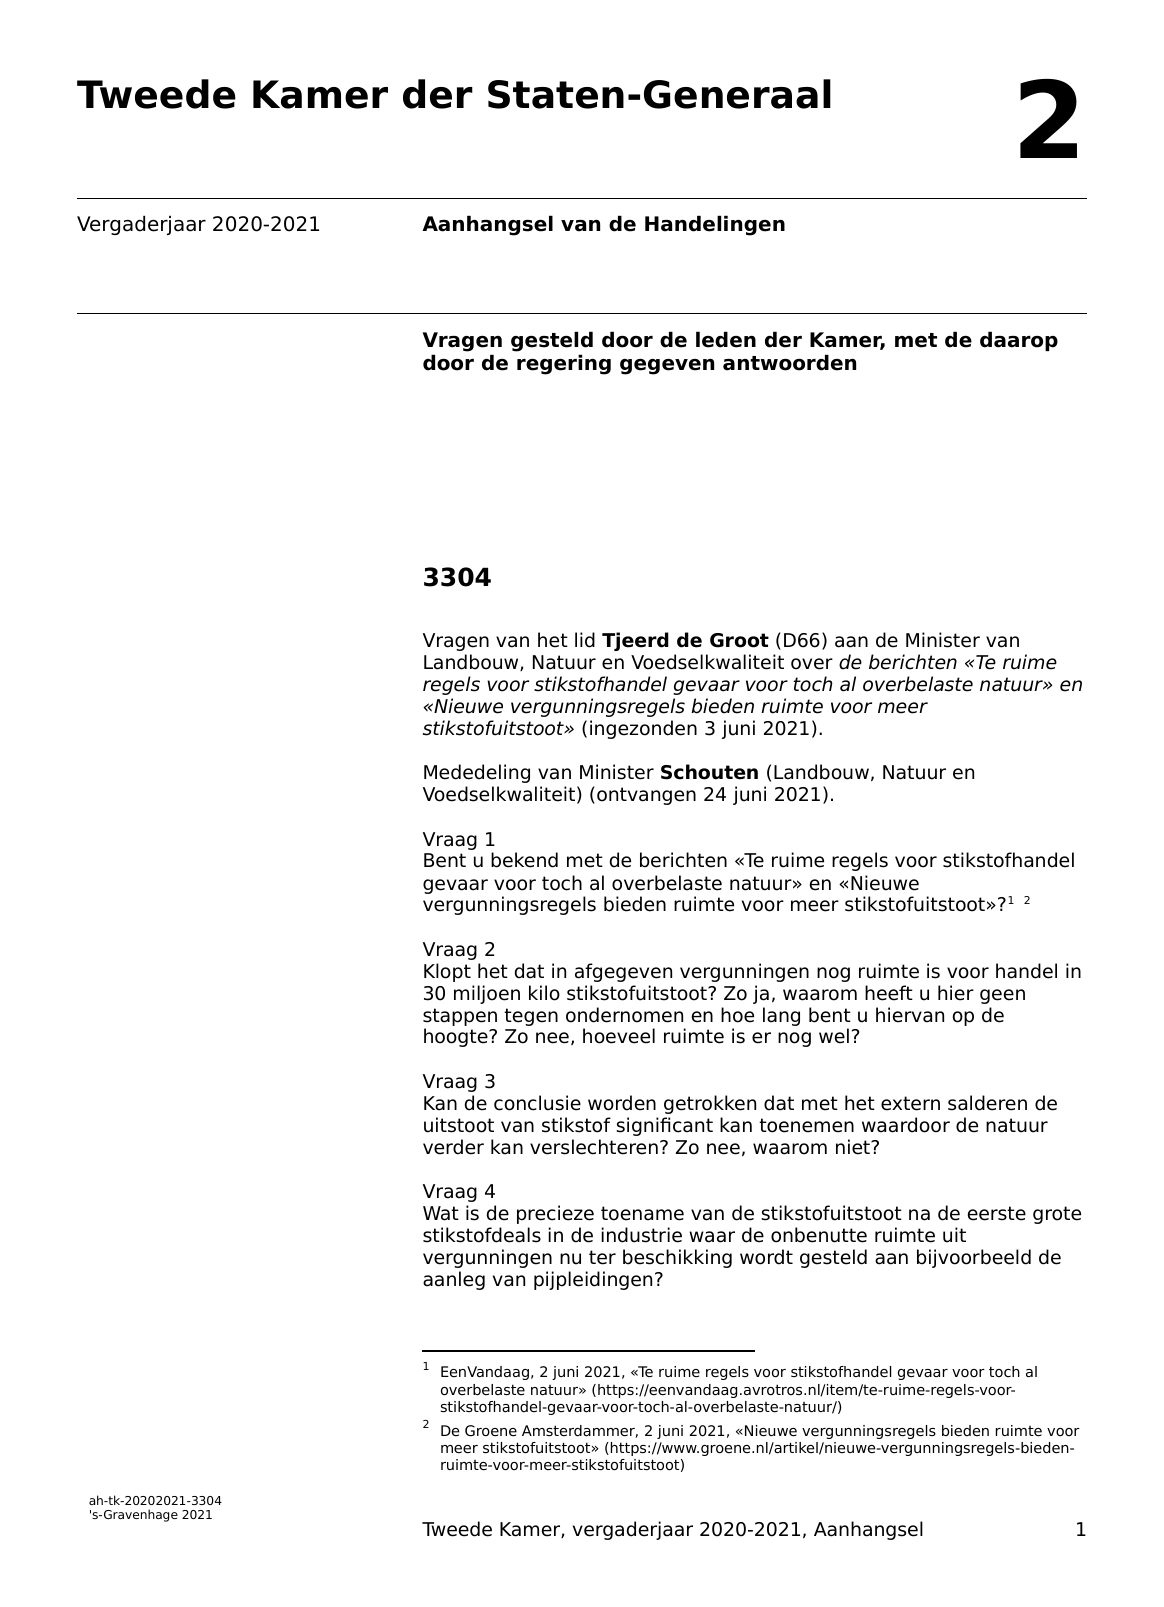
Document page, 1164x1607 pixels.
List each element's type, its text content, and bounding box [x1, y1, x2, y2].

text 's-Gravenhage 2021 [88, 1508, 323, 1522]
table_cell [77, 314, 422, 375]
text Vraag 2 [422, 938, 1087, 961]
text Vraag 1 [422, 828, 1087, 850]
text Vraag 3 [422, 1071, 1087, 1093]
text Wat is de precieze toename van de stikstofuitstoot na de eerste grote stikstofdeals in de industrie waar de onbenutte ruimte uit vergunningen nu ter beschikking wordt gesteld aan bijvoorbeeld de aanleg van pijpleidingen? [422, 1203, 1087, 1291]
text ah-tk-20202021-3304 [88, 1494, 323, 1508]
text Mededeling van Minister Schouten (Landbouw, Natuur en Voedselkwaliteit) (ontvangen 24 juni 2021). [422, 762, 1087, 806]
text 3304 [422, 563, 1087, 592]
table_header 2 [886, 59, 1087, 198]
text Vragen van het lid Tjeerd de Groot (D66) aan de Minister van Landbouw, Natuur en Voedselkwaliteit over de berichten «Te ruime regels voor stikstofhandel gevaar voor toch al overbelaste natuur» en «Nieuwe vergunningsregels bieden ruimte voor meer stikstofuitstoot» (ingezonden 3 juni 2021). [422, 630, 1087, 740]
text Klopt het dat in afgegeven vergunningen nog ruimte is voor handel in 30 miljoen kilo stikstofuitstoot? Zo ja, waarom heeft u hier geen stappen tegen ondernomen en hoe lang bent u hiervan op de hoogte? Zo nee, hoeveel ruimte is er nog wel? [422, 961, 1087, 1048]
text Bent u bekend met de berichten «Te ruime regels voor stikstofhandel gevaar voor toch al overbelaste natuur» en «Nieuwe vergunningsregels bieden ruimte voor meer stikstofuitstoot»? [422, 850, 1087, 916]
text De Groene Amsterdammer, 2 juni 2021, «Nieuwe vergunningsregels bieden ruimte voor meer stikstofuitstoot» (https://www.groene.nl/artikel/nieuwe-vergunningsregels-bieden-ruimte-voor-meer-stikstofuitstoot) [422, 1418, 1087, 1474]
table_cell Aanhangsel van de Handelingen [422, 199, 1087, 313]
text EenVandaag, 2 juni 2021, «Te ruime regels voor stikstofhandel gevaar voor toch al overbelaste natuur» (https://eenvandaag.avrotros.nl/item/te-ruime-regels-voor-stikstofhandel-gevaar-voor-toch-al-overbelaste-natuur/) [422, 1360, 1087, 1416]
text Kan de conclusie worden getrokken dat met het extern salderen de uitstoot van stikstof significant kan toenemen waardoor de natuur verder kan verslechteren? Zo nee, waarom niet? [422, 1093, 1087, 1158]
table_header Tweede Kamer der Staten-Generaal [77, 59, 886, 198]
table_cell Vragen gesteld door de leden der Kamer, met de daarop door de regering gegeven antwoorden [422, 314, 1087, 375]
table_cell Vergaderjaar 2020-2021 [77, 199, 422, 313]
text Vraag 4 [422, 1181, 1087, 1203]
